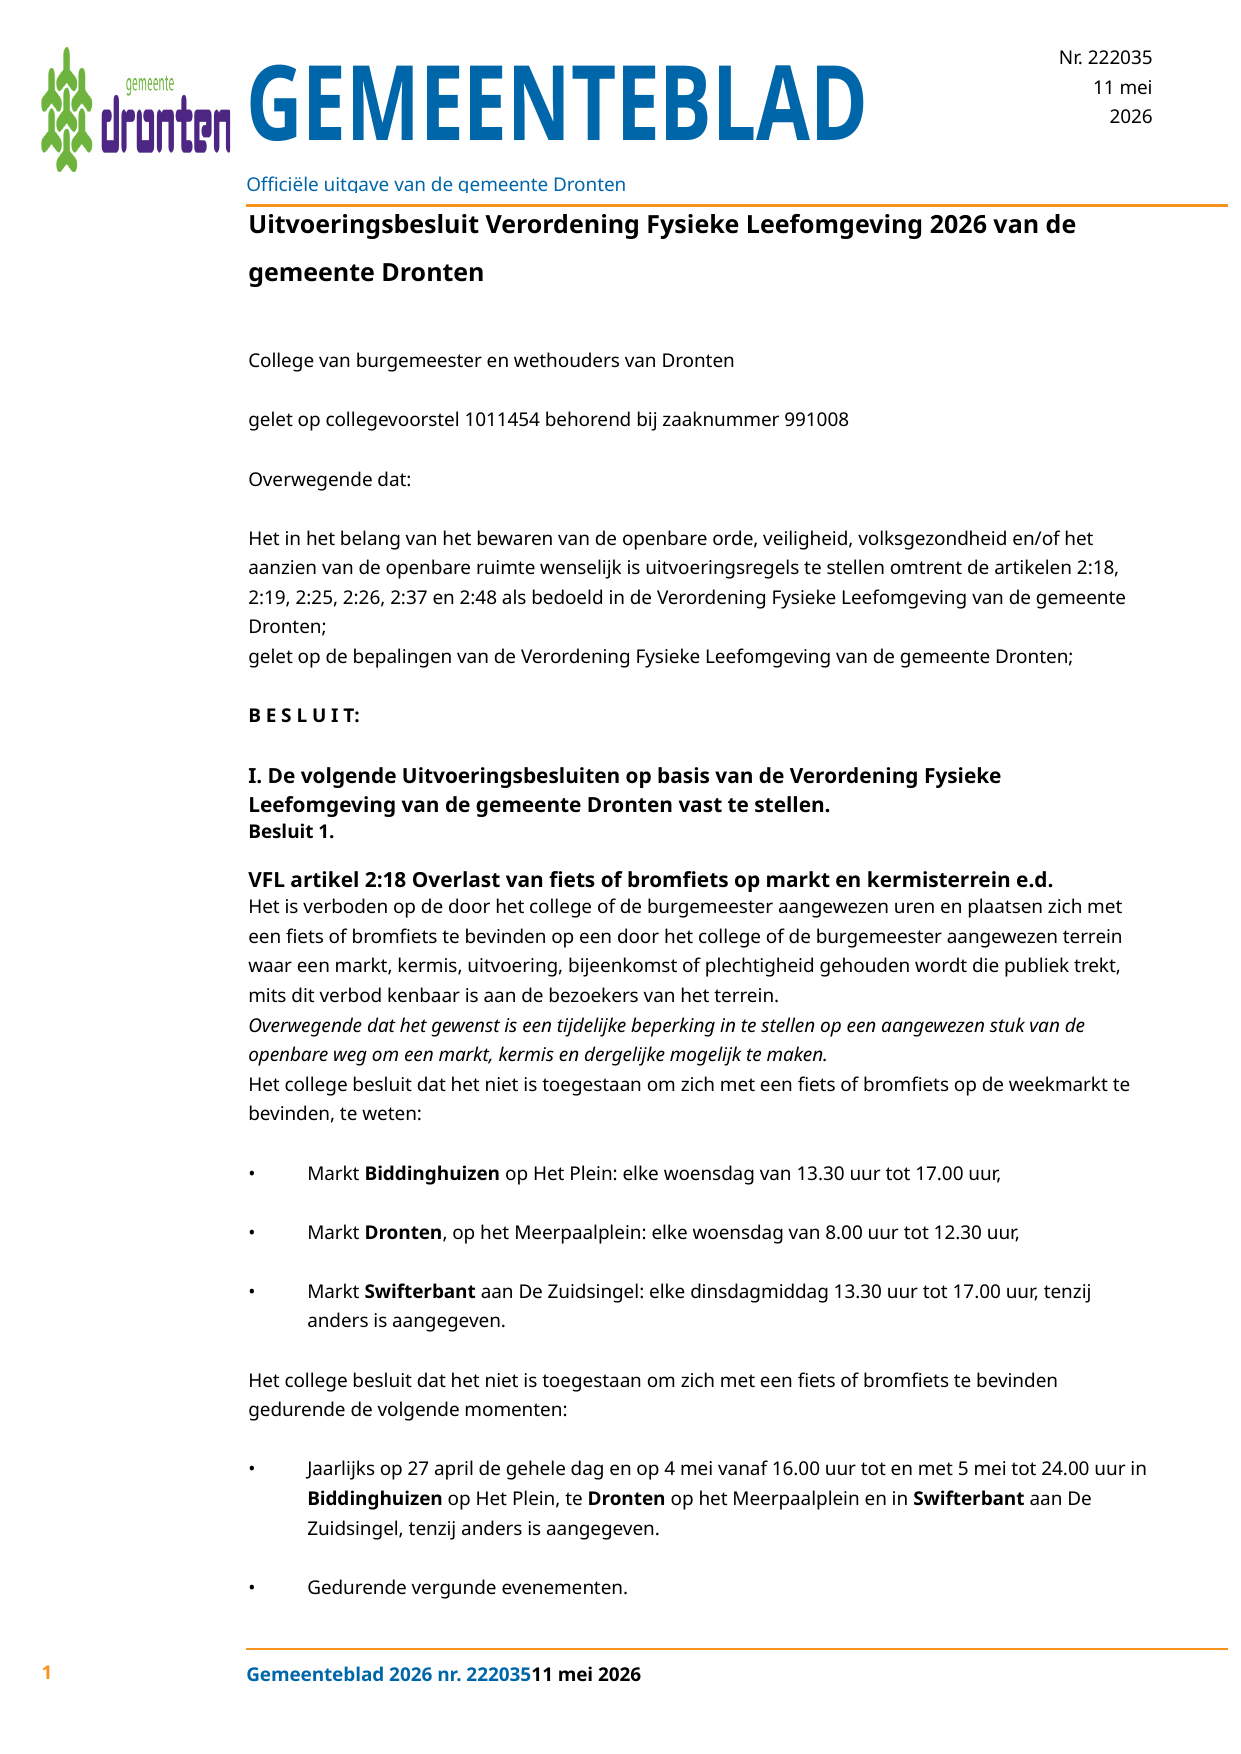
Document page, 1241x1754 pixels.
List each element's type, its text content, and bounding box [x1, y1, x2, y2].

list Markt Dronten, op het Meerpaalplein: elke woensdag van 8.00 uur tot 12.30 uur, [248, 1219, 1152, 1245]
text I. De volgende Uitvoeringsbesluiten op basis van de Verordening Fysieke Leefomgeving van de gemeente Dronten vast te stellen. [248, 762, 1152, 818]
text Het is verboden op de door het college of de burgemeester aangewezen uren en plaatsen zich met een fiets of bromfiets te bevinden op een door het college of de burgemeester aangewezen terrein waar een markt, kermis, uitvoering, bijeenkomst of plechtigheid gehouden wordt die publiek trekt, mits dit verbod kenbaar is aan de bezoekers van het terrein. [248, 893, 1152, 1008]
text College van burgemeester en wethouders van Dronten [248, 347, 1152, 373]
picture [41, 47, 231, 172]
list Markt Swifterbant aan De Zuidsingel: elke dinsdagmiddag 13.30 uur tot 17.00 uur, tenzij anders is aangegeven. [248, 1278, 1152, 1333]
text gelet op de bepalingen van de Verordening Fysieke Leefomgeving van de gemeente Dronten; [248, 643, 1152, 669]
text Besluit 1. [248, 818, 1152, 844]
text Overwegende dat: [248, 466, 1152, 492]
text Het college besluit dat het niet is toegestaan om zich met een fiets of bromfiets te bevinden gedurende de volgende momenten: [248, 1367, 1152, 1422]
text Het in het belang van het bewaren van de openbare orde, veiligheid, volksgezondheid en/of het aanzien van de openbare ruimte wenselijk is uitvoeringsregels te stellen omtrent de artikelen 2:18, 2:19, 2:25, 2:26, 2:37 en 2:48 als bedoeld in de Verordening Fysieke Leefomgeving van de gemeente Dronten; [248, 525, 1152, 639]
list Gedurende vergunde evenementen. [248, 1574, 1152, 1600]
text gelet op collegevoorstel 1011454 behorend bij zaaknummer 991008 [248, 407, 1152, 432]
text Overwegende dat het gewenst is een tijdelijke beperking in te stellen op een aangewezen stuk van de openbare weg om een markt, kermis en dergelijke mogelijk te maken. [248, 1012, 1152, 1067]
text B E S L U I T: [248, 702, 1152, 728]
list Jaarlijks op 27 april de gehele dag en op 4 mei vanaf 16.00 uur tot en met 5 mei tot 24.00 uur in Biddinghuizen op Het Plein, te Dronten op het Meerpaalplein en in Swifterbant aan De Zuidsingel, tenzij anders is aangegeven. [248, 1456, 1152, 1541]
list Markt Biddinghuizen op Het Plein: elke woensdag van 13.30 uur tot 17.00 uur, [248, 1160, 1152, 1186]
text Het college besluit dat het niet is toegestaan om zich met een fiets of bromfiets op de weekmarkt te bevinden, te weten: [248, 1071, 1152, 1126]
text VFL artikel 2:18 Overlast van fiets of bromfiets op markt en kermisterrein e.d. [248, 865, 1152, 893]
text Uitvoeringsbesluit Verordening Fysieke Leefomgeving 2026 van de gemeente Dronten [248, 207, 1152, 288]
